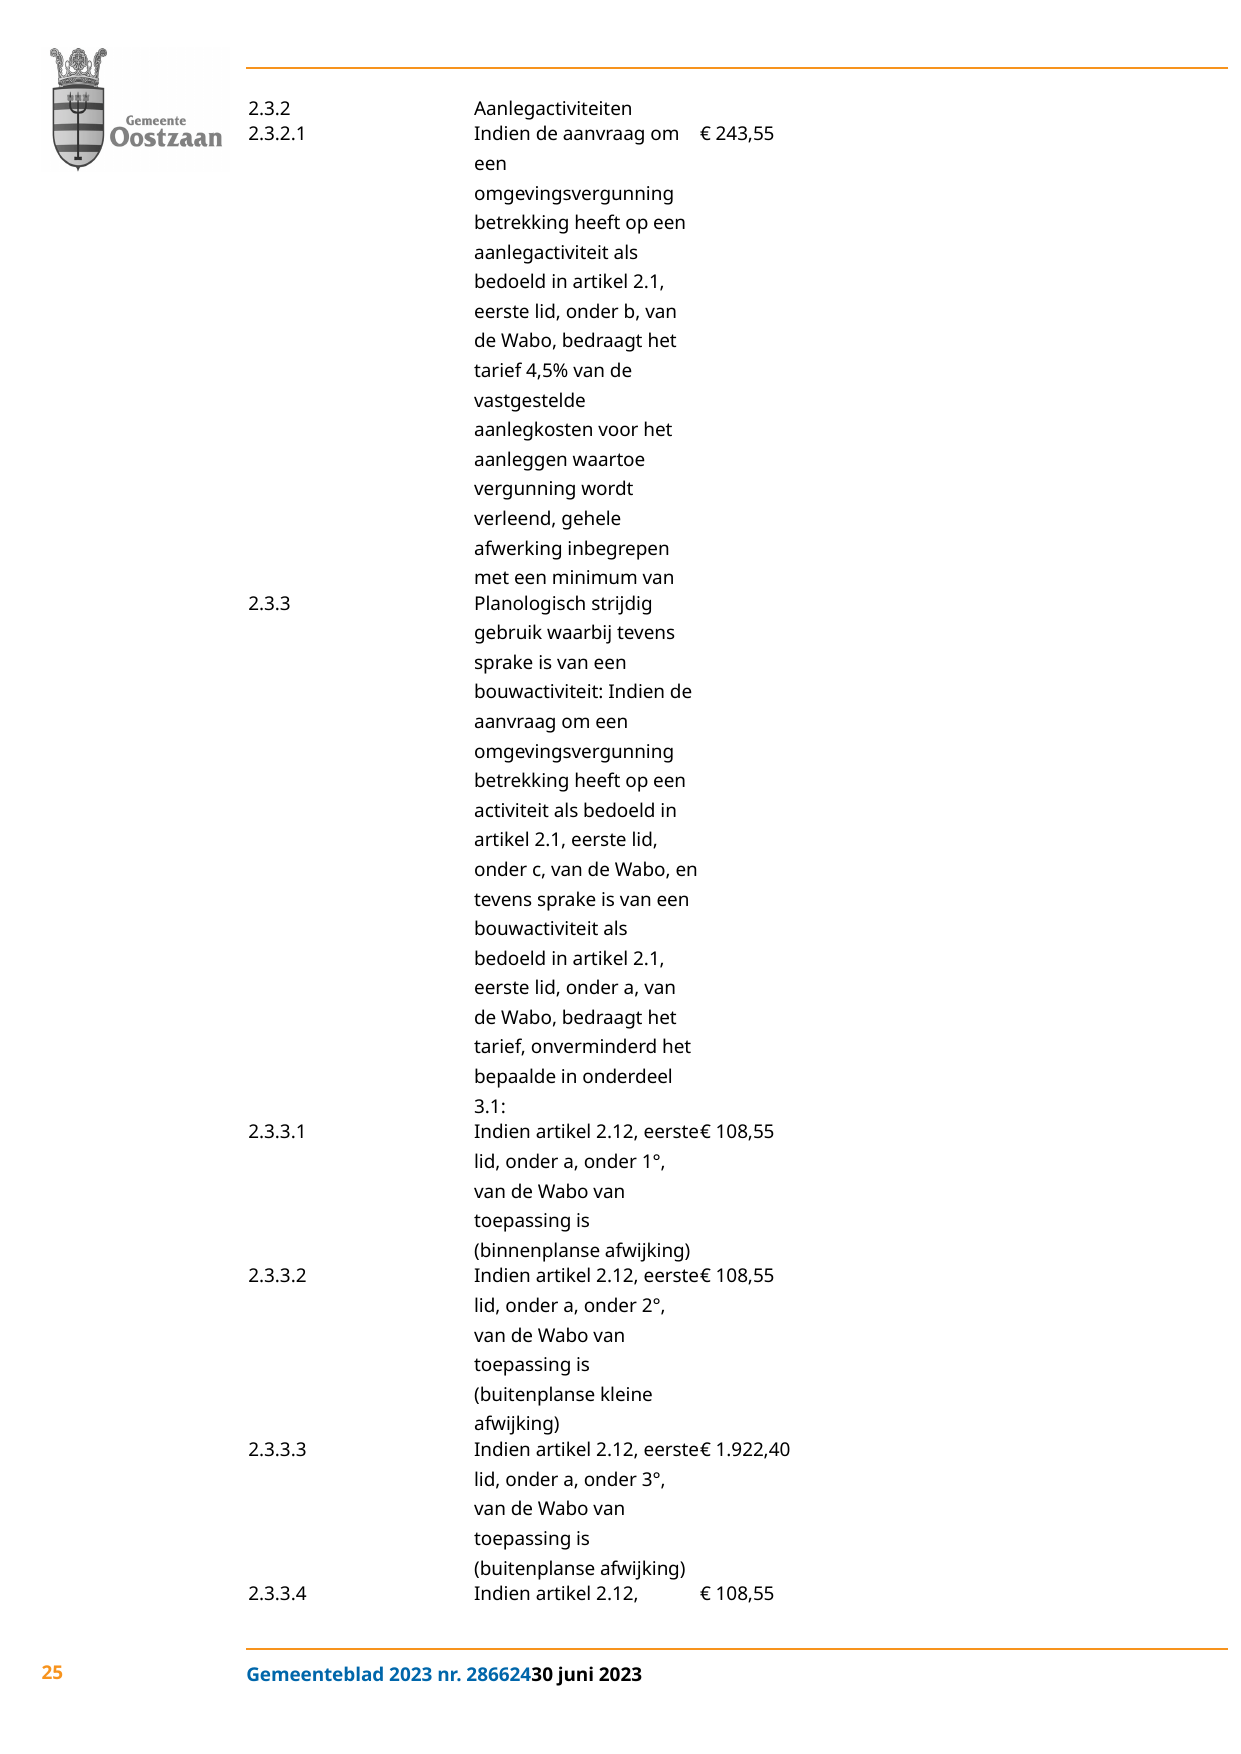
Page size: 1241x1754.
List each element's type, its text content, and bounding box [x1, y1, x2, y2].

table_cell € 108,55 [700, 1580, 926, 1606]
table_cell [926, 590, 1152, 1119]
table_cell € 243,55 [700, 121, 926, 590]
picture [41, 47, 231, 172]
table_cell 2.3.3.1 [248, 1119, 474, 1263]
table_cell [700, 590, 926, 1119]
table_cell Indien artikel 2.12, [474, 1580, 700, 1606]
table_cell 2.3.3 [248, 590, 474, 1119]
table_cell 2.3.3.2 [248, 1263, 474, 1436]
table_cell [926, 1436, 1152, 1580]
table_cell 2.3.3.4 [248, 1580, 474, 1606]
table_cell Indien artikel 2.12, eerste lid, onder a, onder 1°, van de Wabo van toepassing is (binnenplanse afwijking) [474, 1119, 700, 1263]
table_cell Aanlegactiviteiten [474, 95, 700, 121]
table_cell € 108,55 [700, 1119, 926, 1263]
table_cell 2.3.2 [248, 95, 474, 121]
table_cell € 1.922,40 [700, 1436, 926, 1580]
table_cell [926, 95, 1152, 121]
table_cell € 108,55 [700, 1263, 926, 1436]
table_cell [700, 95, 926, 121]
table_cell 2.3.2.1 [248, 121, 474, 590]
table_cell Indien artikel 2.12, eerste lid, onder a, onder 3°, van de Wabo van toepassing is (buitenplanse afwijking) [474, 1436, 700, 1580]
table_cell [926, 1263, 1152, 1436]
table_cell Indien artikel 2.12, eerste lid, onder a, onder 2°, van de Wabo van toepassing is (buitenplanse kleine afwijking) [474, 1263, 700, 1436]
table_cell [926, 121, 1152, 590]
table_cell Planologisch strijdig gebruik waarbij tevens sprake is van een bouwactiviteit: Indien de aanvraag om een omgevingsvergunning betrekking heeft op een activiteit als bedoeld in artikel 2.1, eerste lid, onder c, van de Wabo, en tevens sprake is van een bouwactiviteit als bedoeld in artikel 2.1, eerste lid, onder a, van de Wabo, bedraagt het tarief, onverminderd het bepaalde in onderdeel 3.1: [474, 590, 700, 1119]
table_cell Indien de aanvraag om een omgevingsvergunning betrekking heeft op een aanlegactiviteit als bedoeld in artikel 2.1, eerste lid, onder b, van de Wabo, bedraagt het tarief 4,5% van de vastgestelde aanlegkosten voor het aanleggen waartoe vergunning wordt verleend, gehele afwerking inbegrepen met een minimum van [474, 121, 700, 590]
table_cell [926, 1580, 1152, 1606]
table_cell [926, 1119, 1152, 1263]
table_cell 2.3.3.3 [248, 1436, 474, 1580]
